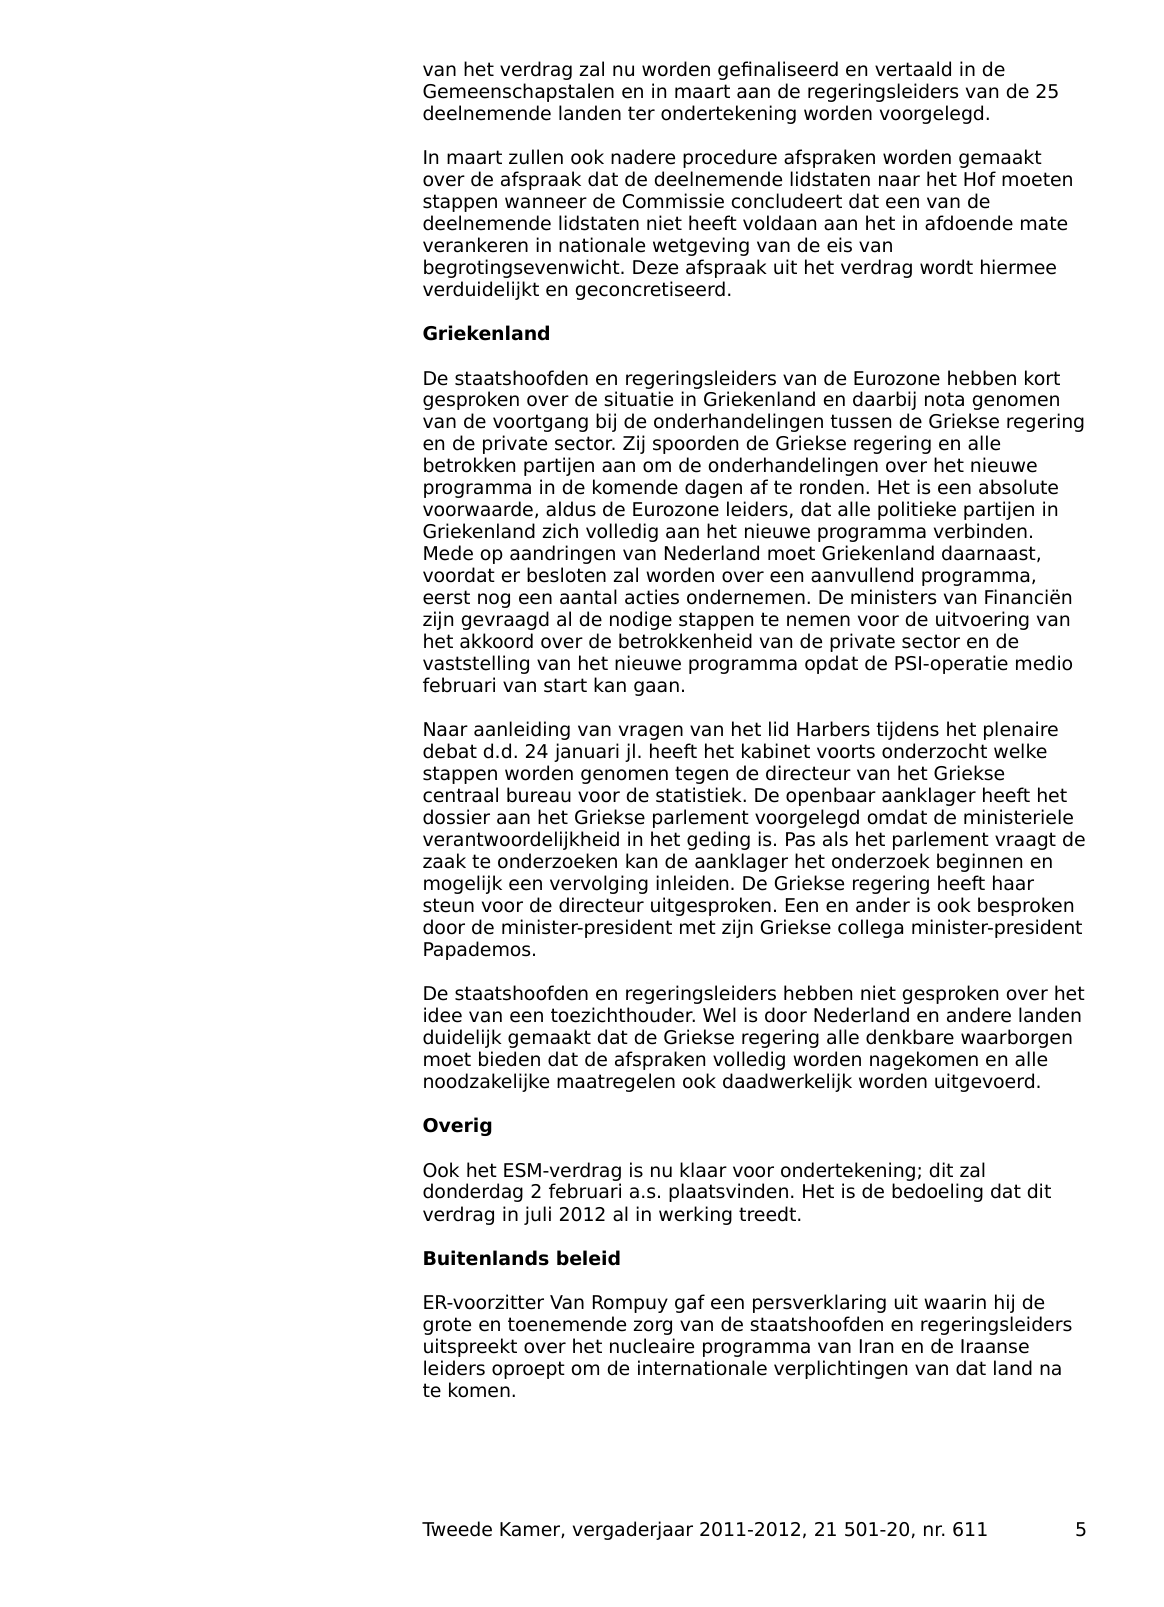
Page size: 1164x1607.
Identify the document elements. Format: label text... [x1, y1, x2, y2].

text De staatshoofden en regeringsleiders hebben niet gesproken over het idee van een toezichthouder. Wel is door Nederland en andere landen duidelijk gemaakt dat de Griekse regering alle denkbare waarborgen moet bieden dat de afspraken volledig worden nagekomen en alle noodzakelijke maatregelen ook daadwerkelijk worden uitgevoerd. [422, 983, 1087, 1093]
text ER-voorzitter Van Rompuy gaf een persverklaring uit waarin hij de grote en toenemende zorg van de staatshoofden en regeringsleiders uitspreekt over het nucleaire programma van Iran en de Iraanse leiders oproept om de internationale verplichtingen van dat land na te komen. [422, 1292, 1087, 1402]
subtitle Buitenlands beleid [422, 1248, 1087, 1269]
subtitle Overig [422, 1115, 1087, 1137]
text Ook het ESM-verdrag is nu klaar voor ondertekening; dit zal donderdag 2 februari a.s. plaatsvinden. Het is de bedoeling dat dit verdrag in juli 2012 al in werking treedt. [422, 1159, 1087, 1225]
subtitle Griekenland [422, 323, 1087, 345]
text In maart zullen ook nadere procedure afspraken worden gemaakt over de afspraak dat de deelnemende lidstaten naar het Hof moeten stappen wanneer de Commissie concludeert dat een van de deelnemende lidstaten niet heeft voldaan aan het in afdoende mate verankeren in nationale wetgeving van de eis van begrotingsevenwicht. Deze afspraak uit het verdrag wordt hiermee verduidelijkt en geconcretiseerd. [422, 147, 1087, 301]
text van het verdrag zal nu worden gefinaliseerd en vertaald in de Gemeenschapstalen en in maart aan de regeringsleiders van de 25 deelnemende landen ter ondertekening worden voorgelegd. [422, 59, 1087, 125]
text De staatshoofden en regeringsleiders van de Eurozone hebben kort gesproken over de situatie in Griekenland en daarbij nota genomen van de voortgang bij de onderhandelingen tussen de Griekse regering en de private sector. Zij spoorden de Griekse regering en alle betrokken partijen aan om de onderhandelingen over het nieuwe programma in de komende dagen af te ronden. Het is een absolute voorwaarde, aldus de Eurozone leiders, dat alle politieke partijen in Griekenland zich volledig aan het nieuwe programma verbinden. Mede op aandringen van Nederland moet Griekenland daarnaast, voordat er besloten zal worden over een aanvullend programma, eerst nog een aantal acties ondernemen. De ministers van Financiën zijn gevraagd al de nodige stappen te nemen voor de uitvoering van het akkoord over de betrokkenheid van de private sector en de vaststelling van het nieuwe programma opdat de PSI-operatie medio februari van start kan gaan. [422, 367, 1087, 697]
text Naar aanleiding van vragen van het lid Harbers tijdens het plenaire debat d.d. 24 januari jl. heeft het kabinet voorts onderzocht welke stappen worden genomen tegen de directeur van het Griekse centraal bureau voor de statistiek. De openbaar aanklager heeft het dossier aan het Griekse parlement voorgelegd omdat de ministeriele verantwoordelijkheid in het geding is. Pas als het parlement vraagt de zaak te onderzoeken kan de aanklager het onderzoek beginnen en mogelijk een vervolging inleiden. De Griekse regering heeft haar steun voor de directeur uitgesproken. Een en ander is ook besproken door de minister-president met zijn Griekse collega minister-president Papademos. [422, 719, 1087, 961]
